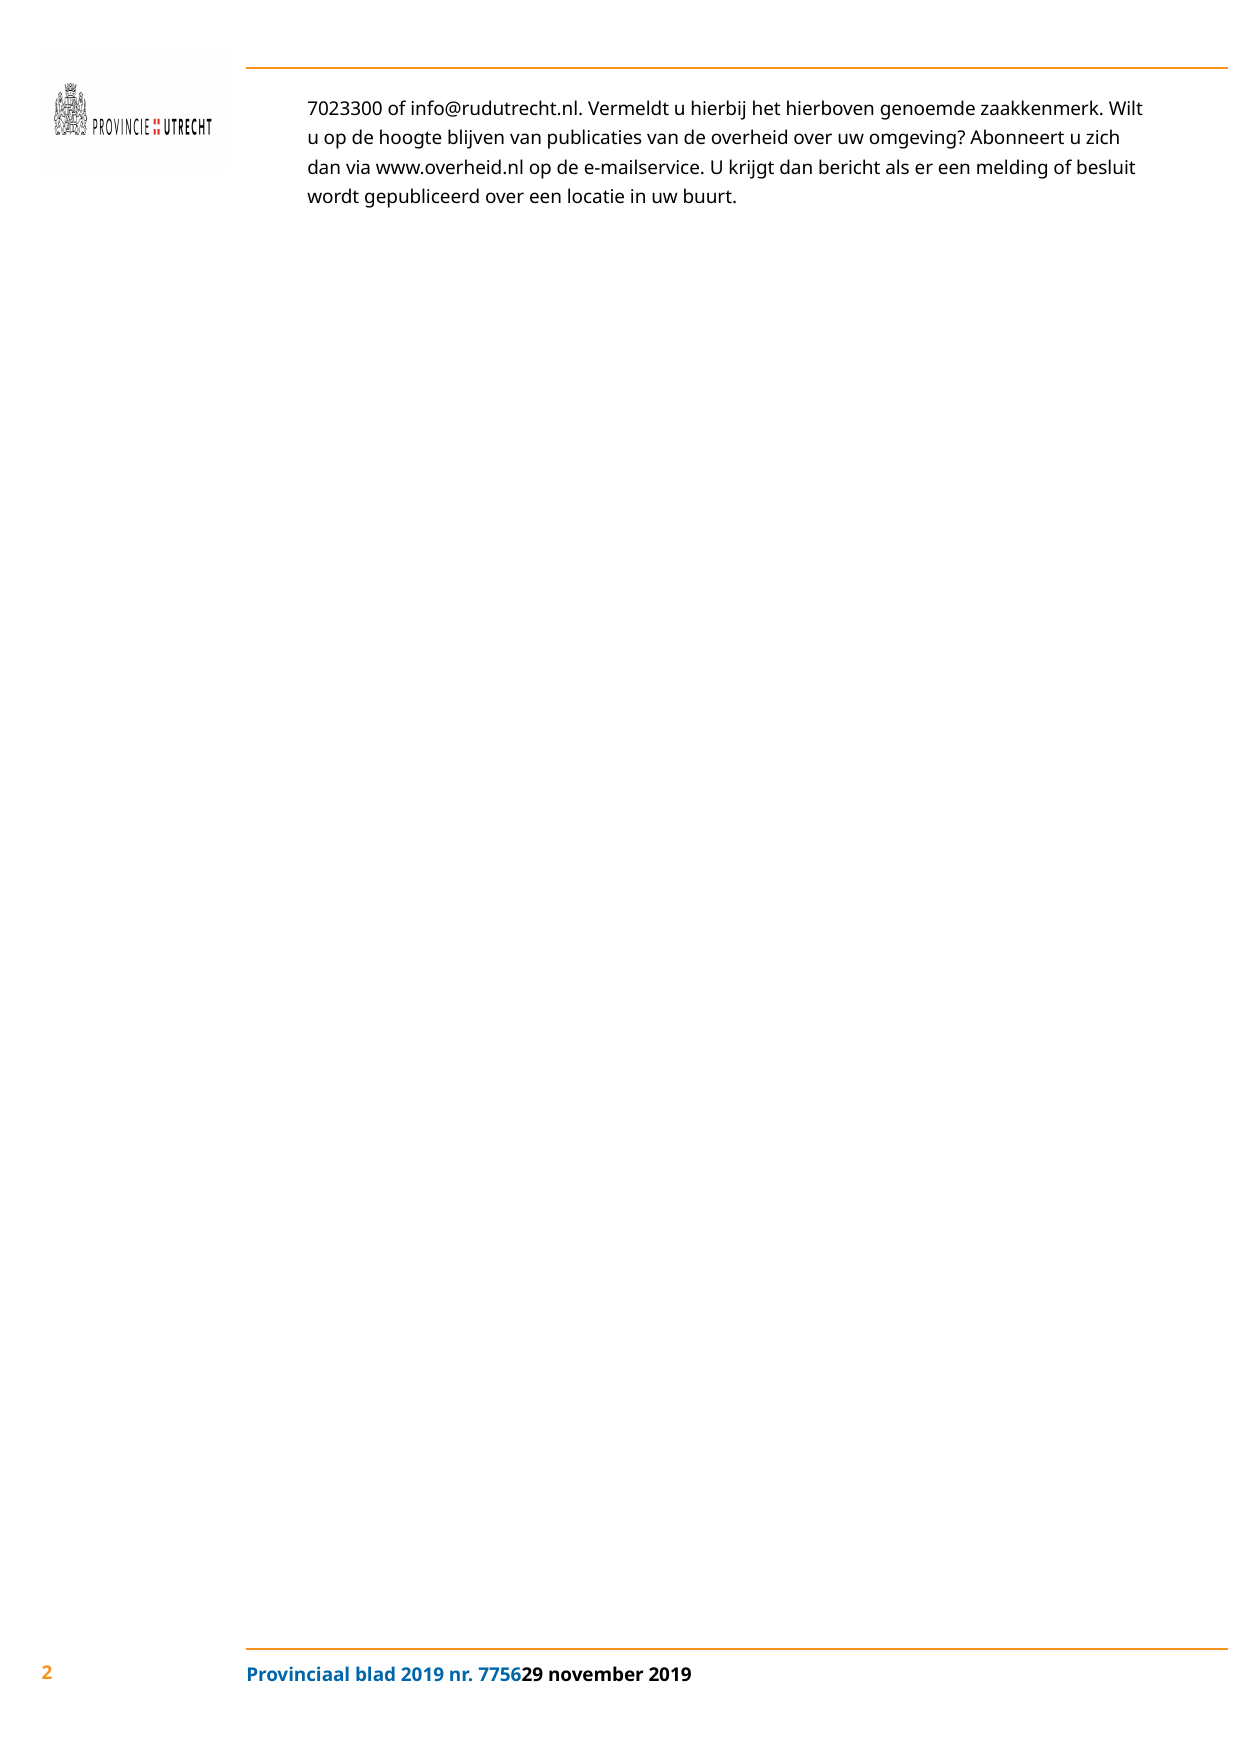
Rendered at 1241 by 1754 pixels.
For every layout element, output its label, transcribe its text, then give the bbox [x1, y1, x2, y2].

picture [41, 47, 231, 172]
list 7023300 of info@rudutrecht.nl. Vermeldt u hierbij het hierboven genoemde zaakkenmerk. Wilt u op de hoogte blijven van publicaties van de overheid over uw omgeving? Abonneert u zich dan via www.overheid.nl op de e-mailservice. U krijgt dan bericht als er een melding of besluit wordt gepubliceerd over een locatie in uw buurt. [248, 95, 1152, 209]
